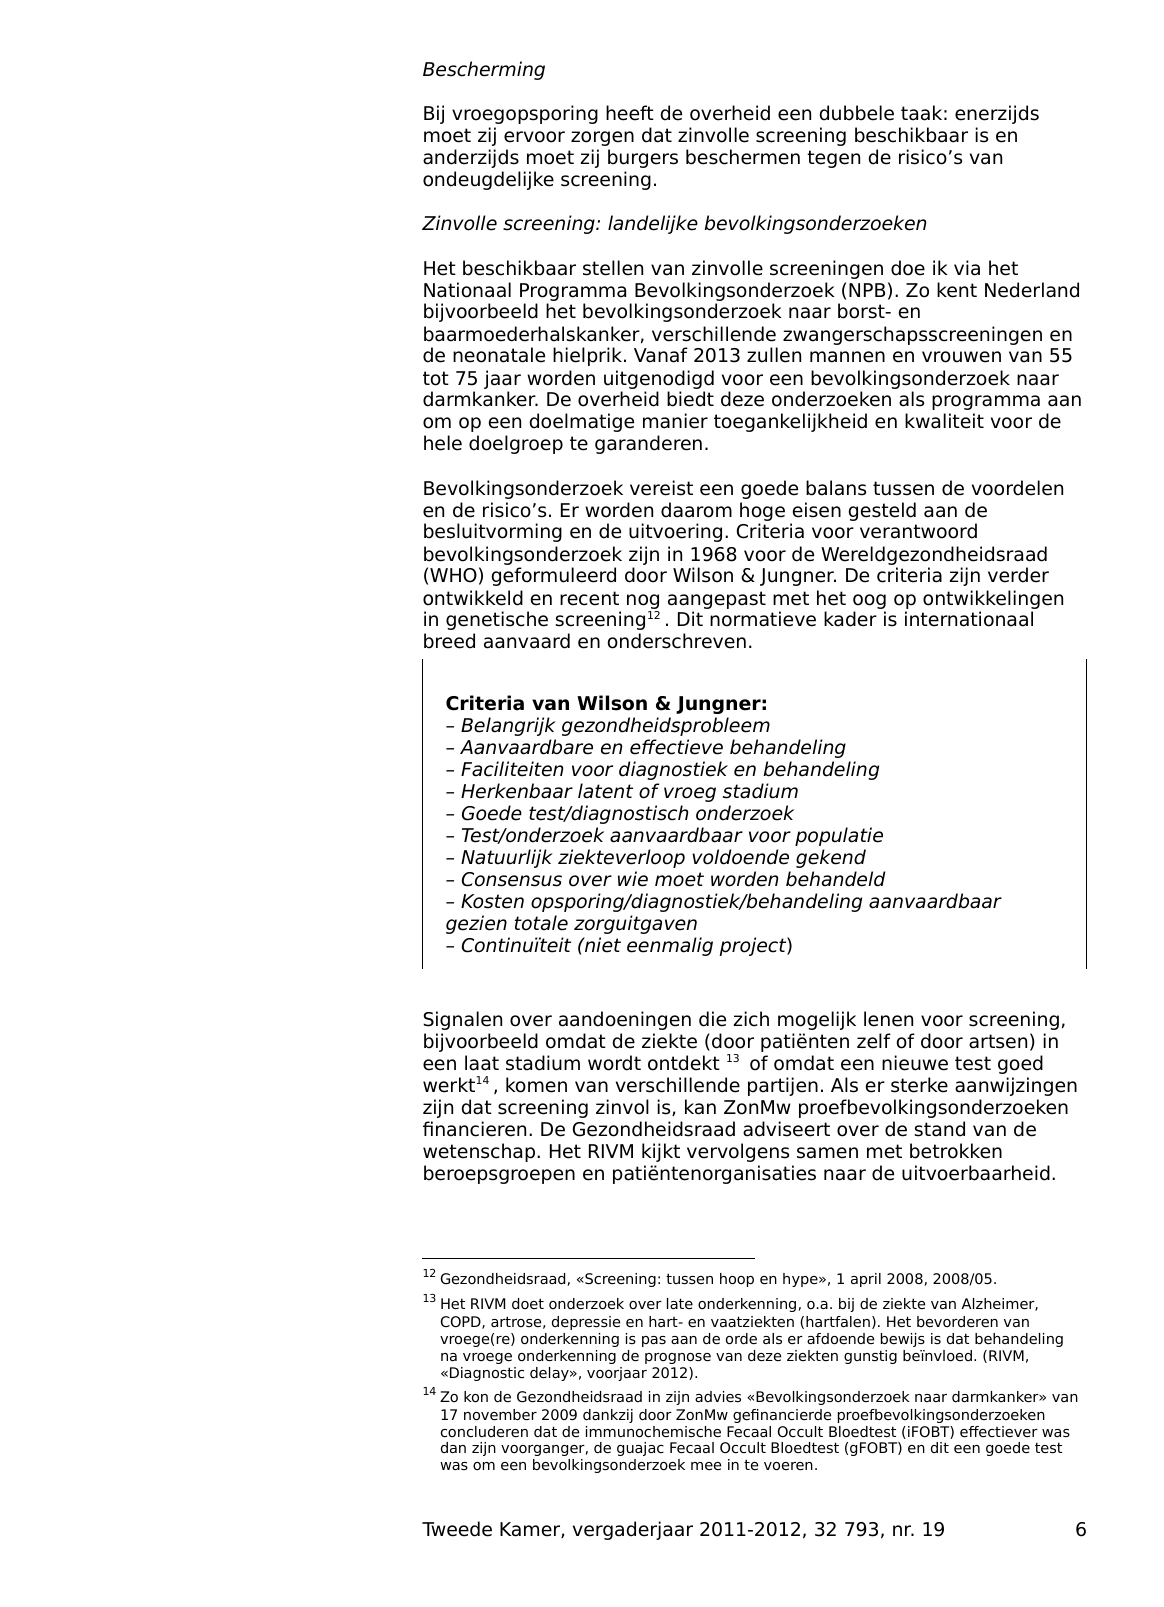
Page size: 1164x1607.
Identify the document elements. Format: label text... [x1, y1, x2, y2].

text Gezondheidsraad, «Screening: tussen hoop en hype», 1 april 2008, 2008/05. [422, 1267, 1087, 1289]
subtitle Bescherming [422, 59, 1087, 81]
text Het beschikbaar stellen van zinvolle screeningen doe ik via het Nationaal Programma Bevolkingsonderzoek (NPB). Zo kent Nederland bijvoorbeeld het bevolkingsonderzoek naar borst- en baarmoederhalskanker, verschillende zwangerschapsscreeningen en de neonatale hielprik. Vanaf 2013 zullen mannen en vrouwen van 55 tot 75 jaar worden uitgenodigd voor een bevolkingsonderzoek naar darmkanker. De overheid biedt deze onderzoeken als programma aan om op een doelmatige manier toegankelijkheid en kwaliteit voor de hele doelgroep te garanderen. [422, 257, 1087, 455]
text Bij vroegopsporing heeft de overheid een dubbele taak: enerzijds moet zij ervoor zorgen dat zinvolle screening beschikbaar is en anderzijds moet zij burgers beschermen tegen de risico’s van ondeugdelijke screening. [422, 103, 1087, 191]
subtitle Zinvolle screening: landelijke bevolkingsonderzoeken [422, 213, 1087, 235]
text Het RIVM doet onderzoek over late onderkenning, o.a. bij de ziekte van Alzheimer, COPD, artrose, depressie en hart- en vaatziekten (hartfalen). Het bevorderen van vroege(re) onderkenning is pas aan de orde als er afdoende bewijs is dat behandeling na vroege onderkenning de prognose van deze ziekten gunstig beïnvloed. (RIVM, «Diagnostic delay», voorjaar 2012). [422, 1292, 1087, 1382]
text Bevolkingsonderzoek vereist een goede balans tussen de voordelen en de risico’s. Er worden daarom hoge eisen gesteld aan de besluitvorming en de uitvoering. Criteria voor verantwoord bevolkingsonderzoek zijn in 1968 voor de Wereldgezondheidsraad (WHO) geformuleerd door Wilson & Jungner. De criteria zijn verder ontwikkeld en recent nog aangepast met het oog op ontwikkelingen in genetische screening. Dit normatieve kader is internationaal breed aanvaard en onderschreven. [422, 477, 1087, 653]
text Zo kon de Gezondheidsraad in zijn advies «Bevolkingsonderzoek naar darmkanker» van 17 november 2009 dankzij door ZonMw gefinancierde proefbevolkingsonderzoeken concluderen dat de immunochemische Fecaal Occult Bloedtest (iFOBT) effectiever was dan zijn voorganger, de guajac Fecaal Occult Bloedtest (gFOBT) en dit een goede test was om een bevolkingsonderzoek mee in te voeren. [422, 1385, 1087, 1474]
text Signalen over aandoeningen die zich mogelijk lenen voor screening, bijvoorbeeld omdat de ziekte (door patiënten zelf of door artsen) in een laat stadium wordt ontdekt of omdat een nieuwe test goed werkt, komen van verschillende partijen. Als er sterke aanwijzingen zijn dat screening zinvol is, kan ZonMw proefbevolkingsonderzoeken financieren. De Gezondheidsraad adviseert over de stand van de wetenschap. Het RIVM kijkt vervolgens samen met betrokken beroepsgroepen en patiëntenorganisaties naar de uitvoerbaarheid. [422, 1009, 1087, 1184]
table_header Criteria van Wilson & Jungner: – Belangrijk gezondheidsprobleem – Aanvaardbare en effectieve behandeling – Faciliteiten voor diagnostiek en behandeling – Herkenbaar latent of vroeg stadium – Goede test/diagnostisch onderzoek – Test/onderzoek aanvaardbaar voor populatie – Natuurlijk ziekteverloop voldoende gekend – Consensus over wie moet worden behandeld – Kosten opsporing/diagnostiek/behandeling aanvaardbaar gezien totale zorguitgaven – Continuïteit (niet eenmalig project) [423, 659, 1086, 969]
